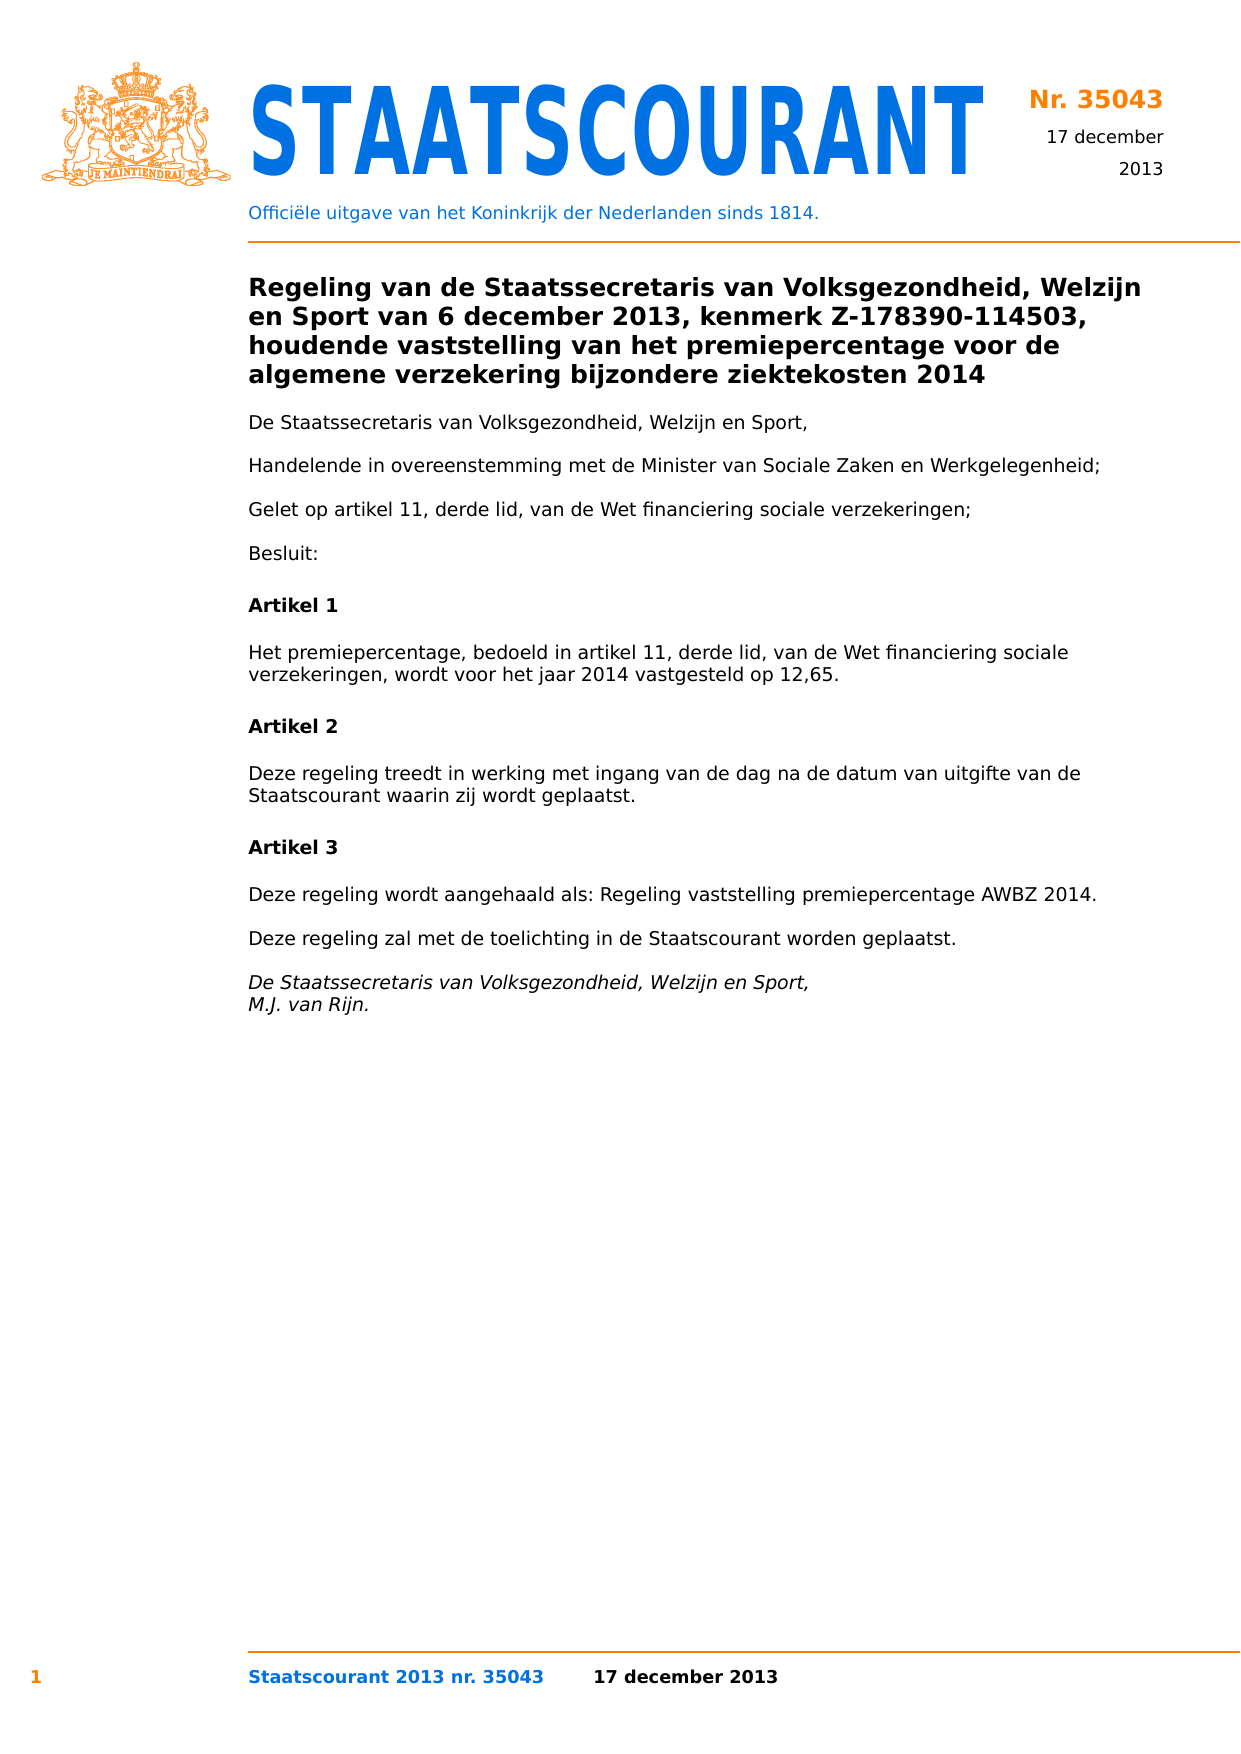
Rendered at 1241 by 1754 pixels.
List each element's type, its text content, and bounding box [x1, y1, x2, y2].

subtitle Artikel 2 [248, 716, 1163, 738]
picture [41, 62, 231, 186]
text Gelet op artikel 11, derde lid, van de Wet financiering sociale verzekeringen; [248, 499, 1163, 521]
table_cell Officiële uitgave van het Koninkrijk der Nederlanden sinds 1814. [248, 203, 1240, 241]
table_header Nr. 35043 [998, 62, 1240, 121]
table_cell 2013 [998, 153, 1240, 203]
table_cell 17 december [998, 121, 1240, 153]
text De Staatssecretaris van Volksgezondheid, Welzijn en Sport, [248, 412, 1163, 433]
table_header [25, 62, 248, 241]
text Deze regeling treedt in werking met ingang van de dag na de datum van uitgifte van de Staatscourant waarin zij wordt geplaatst. [248, 763, 1163, 807]
text Deze regeling zal met de toelichting in de Staatscourant worden geplaatst. [248, 928, 1163, 950]
subtitle Artikel 3 [248, 837, 1163, 859]
subtitle Artikel 1 [248, 595, 1163, 617]
text Besluit: [248, 543, 1163, 565]
text Handelende in overeenstemming met de Minister van Sociale Zaken en Werkgelegenheid; [248, 455, 1163, 477]
text Het premiepercentage, bedoeld in artikel 11, derde lid, van de Wet financiering sociale verzekeringen, wordt voor het jaar 2014 vastgesteld op 12,65. [248, 642, 1163, 686]
subtitle Regeling van de Staatssecretaris van Volksgezondheid, Welzijn en Sport van 6 december 2013, kenmerk Z-178390-114503, houdende vaststelling van het premiepercentage voor de algemene verzekering bijzondere ziektekosten 2014 [248, 273, 1163, 390]
table_header STAATSCOURANT [248, 62, 998, 203]
text De Staatssecretaris van Volksgezondheid, Welzijn en Sport, M.J. van Rijn. [248, 972, 1163, 1016]
text Deze regeling wordt aangehaald als: Regeling vaststelling premiepercentage AWBZ 2014. [248, 884, 1163, 906]
